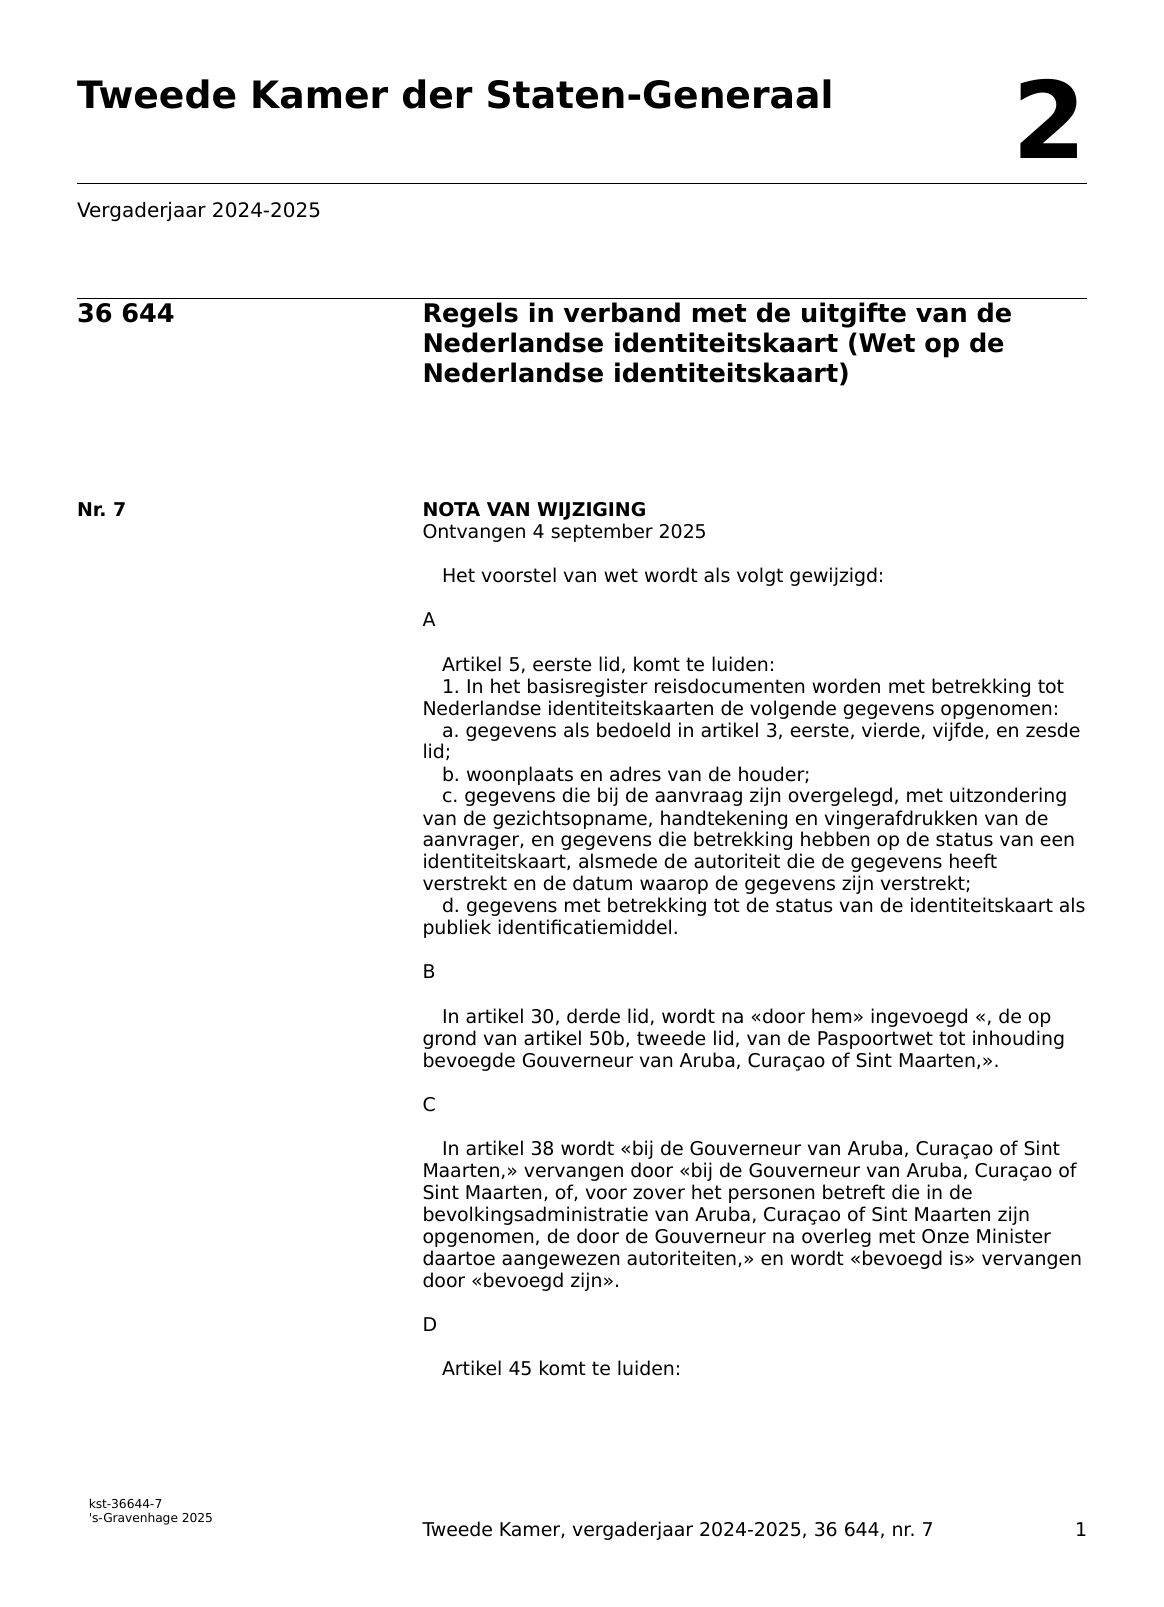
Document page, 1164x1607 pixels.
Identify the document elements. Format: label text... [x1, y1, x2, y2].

table_header 2 [886, 59, 1087, 183]
text In artikel 30, derde lid, wordt na «door hem» ingevoegd «, de op grond van artikel 50b, tweede lid, van de Paspoortwet tot inhouding bevoegde Gouverneur van Aruba, Curaçao of Sint Maarten,». [422, 1006, 1087, 1072]
text c. gegevens die bij de aanvraag zijn overgelegd, met uitzondering van de gezichtsopname, handtekening en vingerafdrukken van de aanvrager, en gegevens die betrekking hebben op de status van een identiteitskaart, alsmede de autoriteit die de gegevens heeft verstrekt en de datum waarop de gegevens zijn verstrekt; [422, 785, 1087, 895]
text Artikel 45 komt te luiden: [422, 1358, 1087, 1380]
subtitle C [422, 1094, 1087, 1116]
subtitle Nr. 7 NOTA VAN WIJZIGING [77, 499, 1087, 521]
subtitle B [422, 961, 1087, 983]
text 1. In het basisregister reisdocumenten worden met betrekking tot Nederlandse identiteitskaarten de volgende gegevens opgenomen: [422, 676, 1087, 719]
table_cell Vergaderjaar 2024-2025 [77, 184, 1087, 298]
text 's-Gravenhage 2025 [88, 1511, 323, 1525]
text a. gegevens als bedoeld in artikel 3, eerste, vierde, vijfde, en zesde lid; [422, 719, 1087, 763]
table_header Tweede Kamer der Staten-Generaal [77, 59, 886, 183]
text Het voorstel van wet wordt als volgt gewijzigd: [422, 565, 1087, 587]
text In artikel 38 wordt «bij de Gouverneur van Aruba, Curaçao of Sint Maarten,» vervangen door «bij de Gouverneur van Aruba, Curaçao of Sint Maarten, of, voor zover het personen betreft die in de bevolkingsadministratie van Aruba, Curaçao of Sint Maarten zijn opgenomen, de door de Gouverneur na overleg met Onze Minister daartoe aangewezen autoriteiten,» en wordt «bevoegd is» vervangen door «bevoegd zijn». [422, 1138, 1087, 1292]
subtitle A [422, 609, 1087, 631]
text kst-36644-7 [88, 1497, 323, 1511]
subtitle 36 644 Regels in verband met de uitgifte van de Nederlandse identiteitskaart (Wet op de Nederlandse identiteitskaart) [77, 299, 1087, 388]
text Artikel 5, eerste lid, komt te luiden: [422, 653, 1087, 676]
text b. woonplaats en adres van de houder; [422, 763, 1087, 785]
text Ontvangen 4 september 2025 [422, 521, 1087, 543]
subtitle D [422, 1314, 1087, 1336]
text d. gegevens met betrekking tot de status van de identiteitskaart als publiek identificatiemiddel. [422, 895, 1087, 939]
